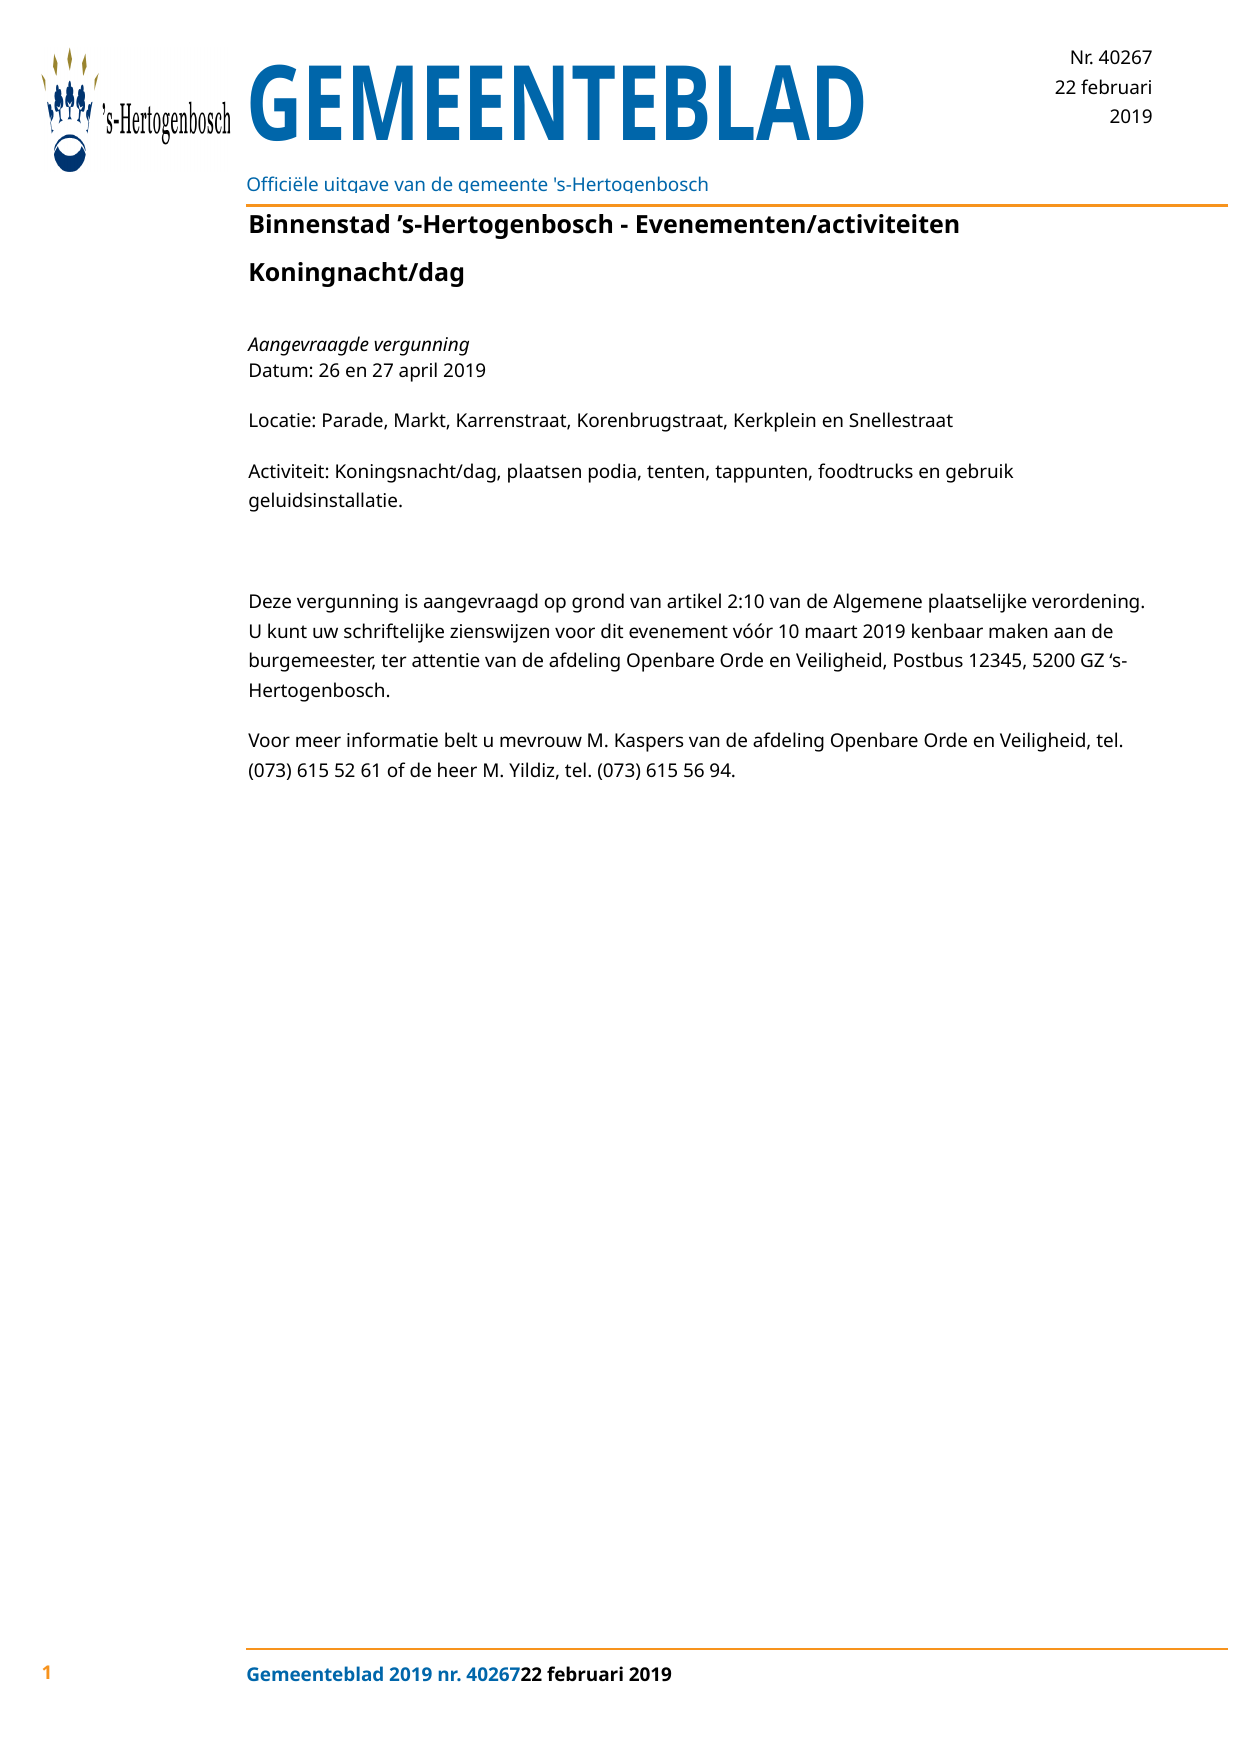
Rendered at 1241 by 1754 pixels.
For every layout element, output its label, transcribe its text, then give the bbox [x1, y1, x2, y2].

text Deze vergunning is aangevraagd op grond van artikel 2:10 van de Algemene plaatselijke verordening. U kunt uw schriftelijke zienswijzen voor dit evenement vóór 10 maart 2019 kenbaar maken aan de burgemeester, ter attentie van de afdeling Openbare Orde en Veiligheid, Postbus 12345, 5200 GZ ‘s-Hertogenbosch. [248, 588, 1152, 703]
text Aangevraagde vergunning [248, 331, 1152, 357]
text Voor meer informatie belt u mevrouw M. Kaspers van de afdeling Openbare Orde en Veiligheid, tel. (073) 615 52 61 of de heer M. Yildiz, tel. (073) 615 56 94. [248, 728, 1152, 783]
text Locatie: Parade, Markt, Karrenstraat, Korenbrugstraat, Kerkplein en Snellestraat [248, 408, 1152, 433]
text Binnenstad ’s-Hertogenbosch - Evenementen/activiteiten Koningnacht/dag [248, 207, 1152, 288]
text Datum: 26 en 27 april 2019 [248, 357, 1152, 383]
picture [41, 47, 231, 172]
text Activiteit: Koningsnacht/dag, plaatsen podia, tenten, tappunten, foodtrucks en gebruik geluidsinstallatie. [248, 458, 1152, 513]
